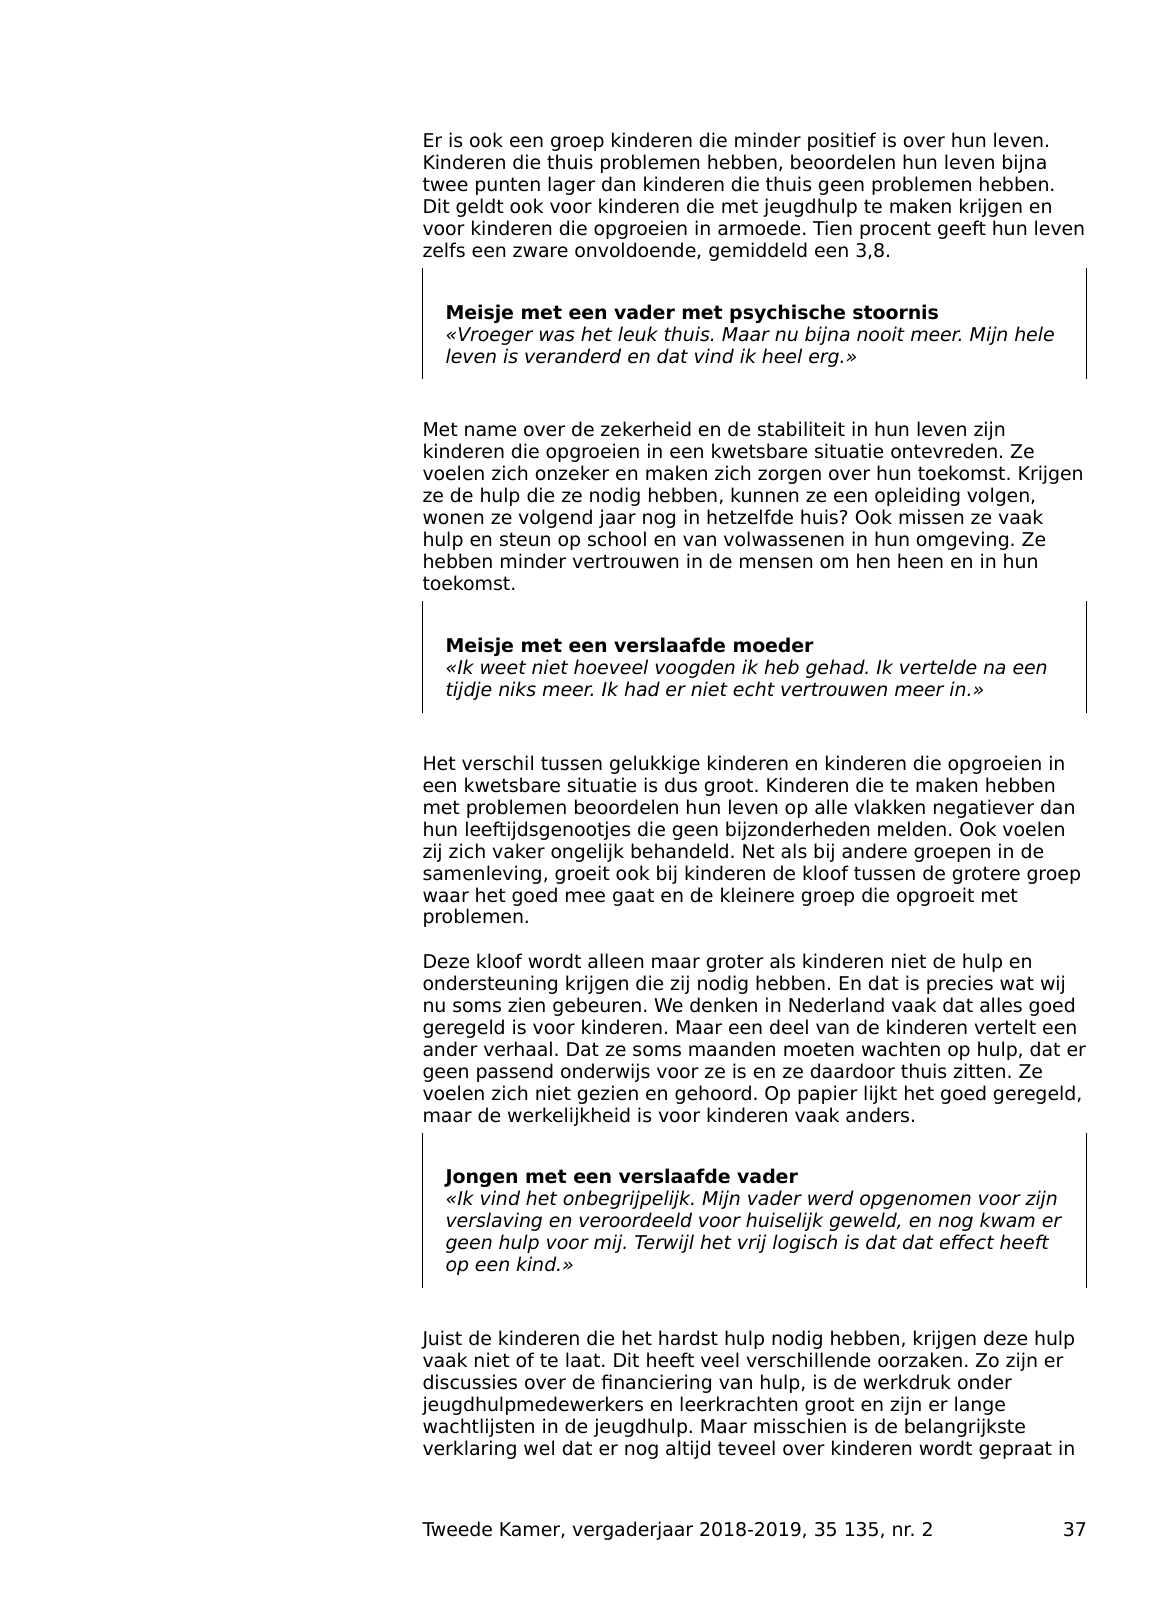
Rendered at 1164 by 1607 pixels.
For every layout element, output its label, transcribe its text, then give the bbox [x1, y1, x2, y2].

table_header Meisje met een vader met psychische stoornis «Vroeger was het leuk thuis. Maar nu bijna nooit meer. Mijn hele leven is veranderd en dat vind ik heel erg.» [423, 268, 1086, 379]
table_header Jongen met een verslaafde vader «Ik vind het onbegrijpelijk. Mijn vader werd opgenomen voor zijn verslaving en veroordeeld voor huiselijk geweld, en nog kwam er geen hulp voor mij. Terwijl het vrij logisch is dat dat effect heeft op een kind.» [423, 1133, 1086, 1288]
table_header Meisje met een verslaafde moeder «Ik weet niet hoeveel voogden ik heb gehad. Ik vertelde na een tijdje niks meer. Ik had er niet echt vertrouwen meer in.» [423, 601, 1086, 713]
text Met name over de zekerheid en de stabiliteit in hun leven zijn kinderen die opgroeien in een kwetsbare situatie ontevreden. Ze voelen zich onzeker en maken zich zorgen over hun toekomst. Krijgen ze de hulp die ze nodig hebben, kunnen ze een opleiding volgen, wonen ze volgend jaar nog in hetzelfde huis? Ook missen ze vaak hulp en steun op school en van volwassenen in hun omgeving. Ze hebben minder vertrouwen in de mensen om hen heen en in hun toekomst. [422, 419, 1087, 595]
text Het verschil tussen gelukkige kinderen en kinderen die opgroeien in een kwetsbare situatie is dus groot. Kinderen die te maken hebben met problemen beoordelen hun leven op alle vlakken negatiever dan hun leeftijdsgenootjes die geen bijzonderheden melden. Ook voelen zij zich vaker ongelijk behandeld. Net als bij andere groepen in de samenleving, groeit ook bij kinderen de kloof tussen de grotere groep waar het goed mee gaat en de kleinere groep die opgroeit met problemen. [422, 753, 1087, 928]
text Er is ook een groep kinderen die minder positief is over hun leven. Kinderen die thuis problemen hebben, beoordelen hun leven bijna twee punten lager dan kinderen die thuis geen problemen hebben. Dit geldt ook voor kinderen die met jeugdhulp te maken krijgen en voor kinderen die opgroeien in armoede. Tien procent geeft hun leven zelfs een zware onvoldoende, gemiddeld een 3,8. [422, 130, 1087, 262]
text Juist de kinderen die het hardst hulp nodig hebben, krijgen deze hulp vaak niet of te laat. Dit heeft veel verschillende oorzaken. Zo zijn er discussies over de financiering van hulp, is de werkdruk onder jeugdhulpmedewerkers en leerkrachten groot en zijn er lange wachtlijsten in de jeugdhulp. Maar misschien is de belangrijkste verklaring wel dat er nog altijd teveel over kinderen wordt gepraat in [422, 1328, 1087, 1460]
text Deze kloof wordt alleen maar groter als kinderen niet de hulp en ondersteuning krijgen die zij nodig hebben. En dat is precies wat wij nu soms zien gebeuren. We denken in Nederland vaak dat alles goed geregeld is voor kinderen. Maar een deel van de kinderen vertelt een ander verhaal. Dat ze soms maanden moeten wachten op hulp, dat er geen passend onderwijs voor ze is en ze daardoor thuis zitten. Ze voelen zich niet gezien en gehoord. Op papier lijkt het goed geregeld, maar de werkelijkheid is voor kinderen vaak anders. [422, 951, 1087, 1126]
